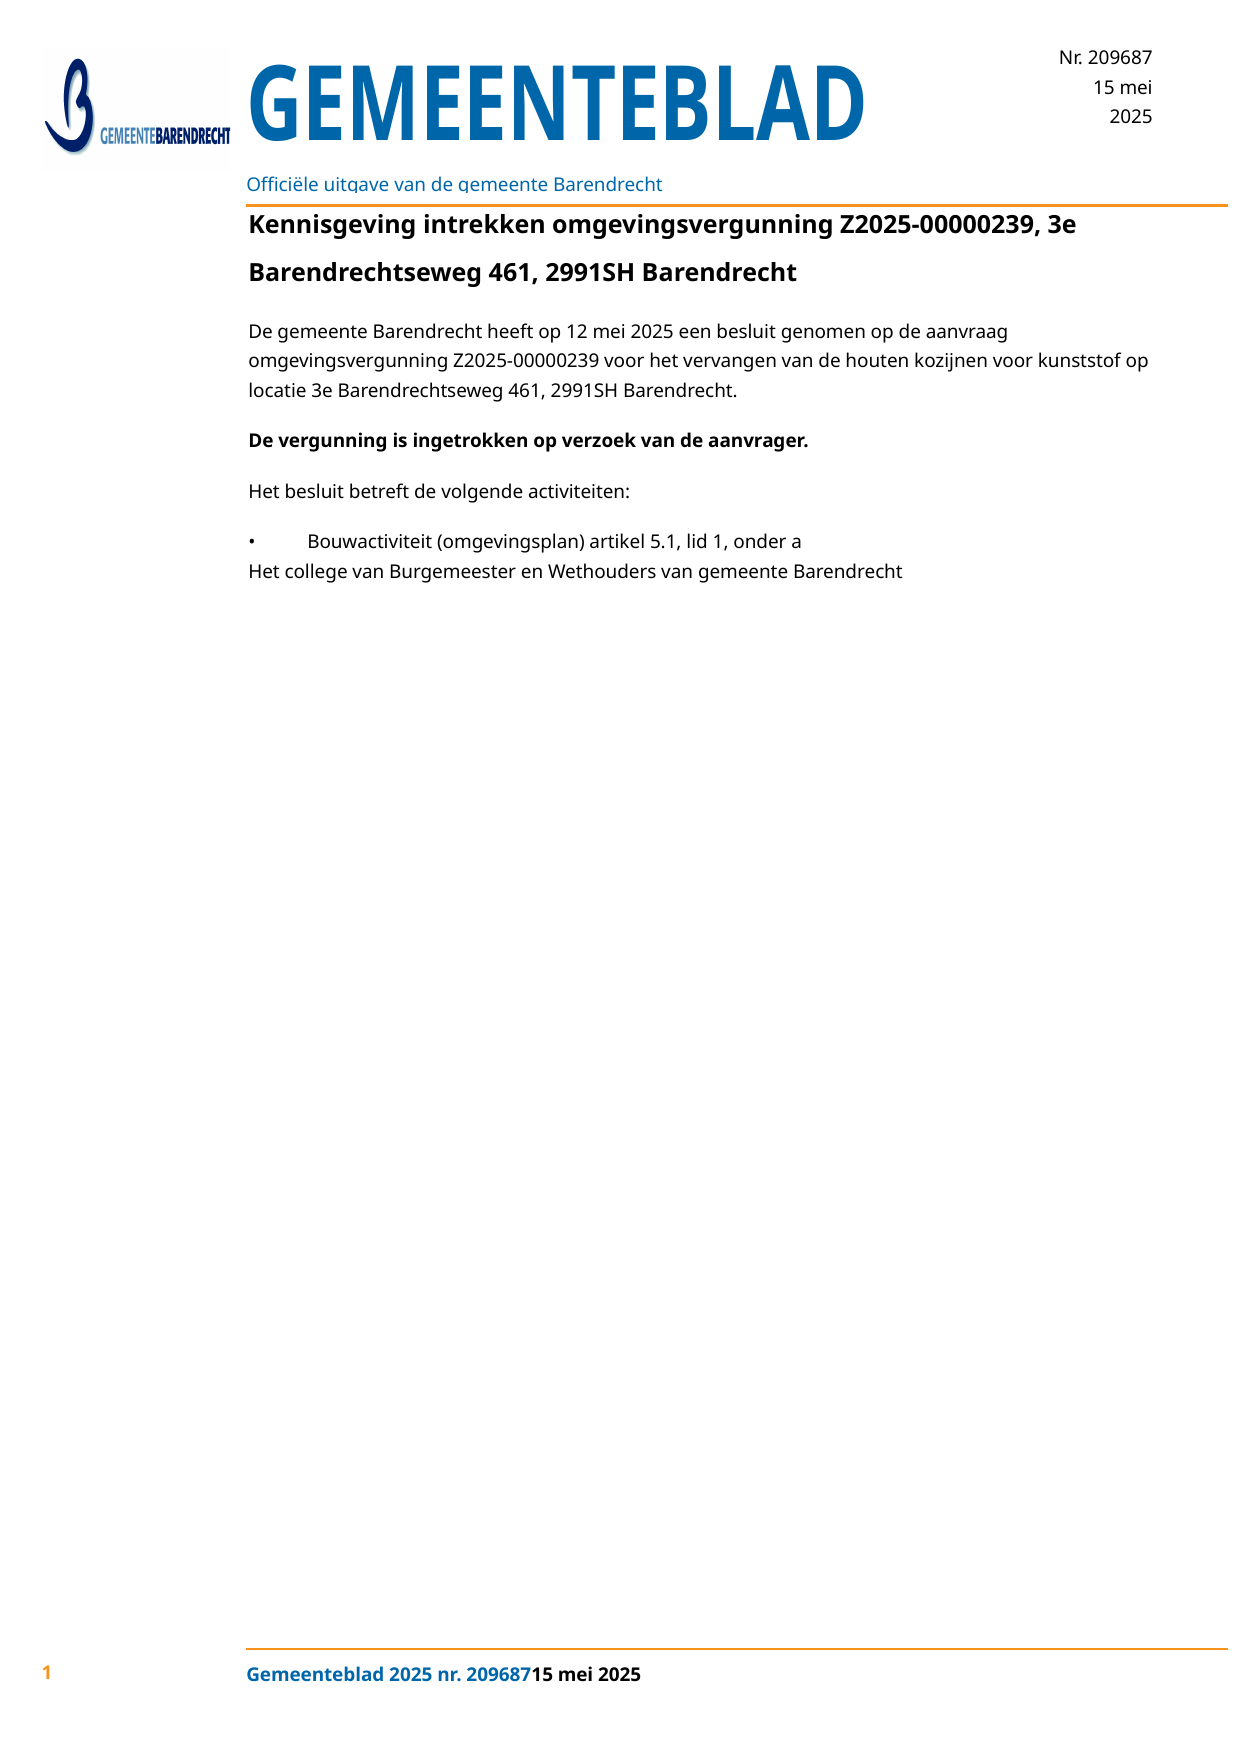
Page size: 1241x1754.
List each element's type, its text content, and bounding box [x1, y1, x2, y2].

text De vergunning is ingetrokken op verzoek van de aanvrager. [248, 427, 1152, 453]
text Het college van Burgemeester en Wethouders van gemeente Barendrecht [248, 558, 1152, 584]
text Kennisgeving intrekken omgevingsvergunning Z2025-00000239, 3e Barendrechtseweg 461, 2991SH Barendrecht [248, 207, 1152, 288]
picture [41, 47, 231, 172]
list Bouwactiviteit (omgevingsplan) artikel 5.1, lid 1, onder a [248, 528, 1152, 554]
text De gemeente Barendrecht heeft op 12 mei 2025 een besluit genomen op de aanvraag omgevingsvergunning Z2025-00000239 voor het vervangen van de houten kozijnen voor kunststof op locatie 3e Barendrechtseweg 461, 2991SH Barendrecht. [248, 318, 1152, 403]
text Het besluit betreft de volgende activiteiten: [248, 478, 1152, 504]
